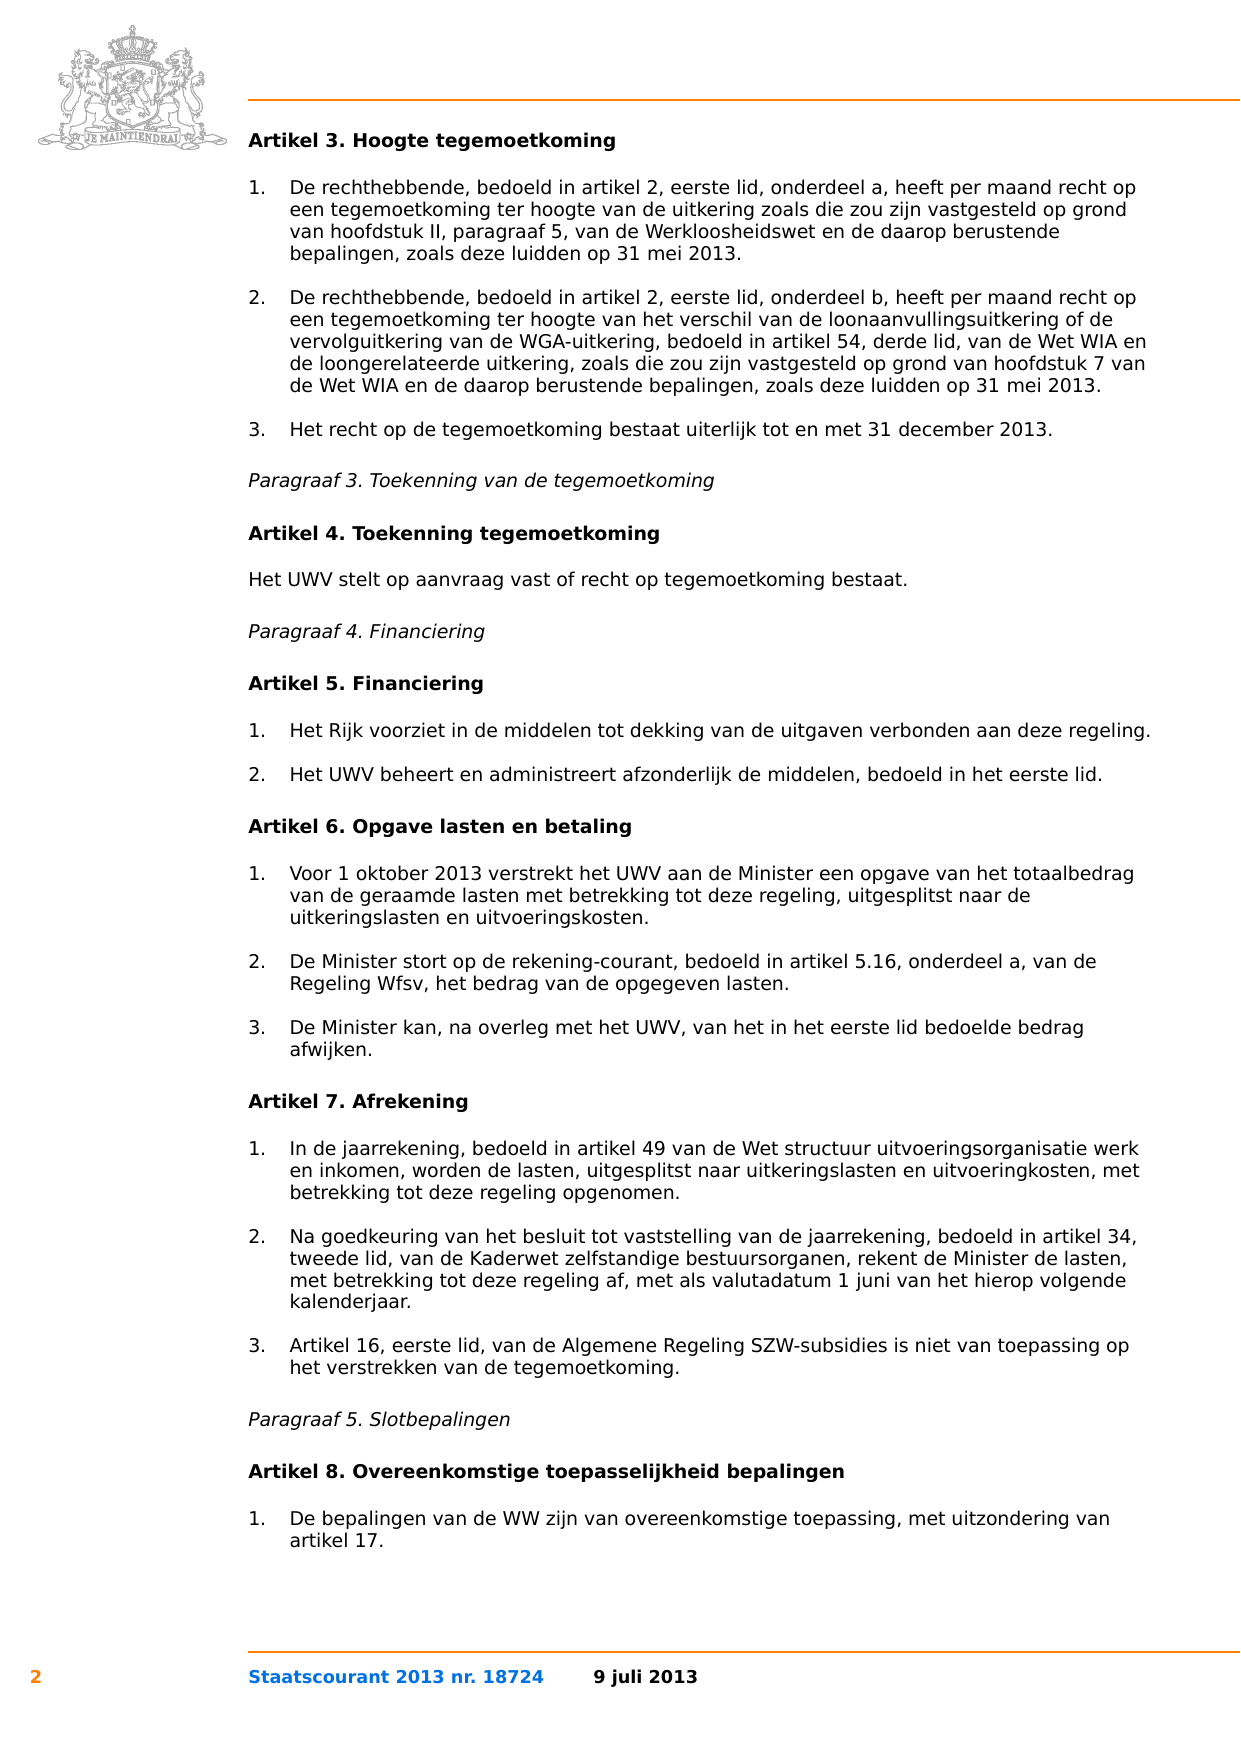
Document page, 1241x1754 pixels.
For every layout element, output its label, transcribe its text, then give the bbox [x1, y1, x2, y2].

text Het UWV stelt op aanvraag vast of recht op tegemoetkoming bestaat. [248, 569, 1163, 591]
text 1. Voor 1 oktober 2013 verstrekt het UWV aan de Minister een opgave van het totaalbedrag van de geraamde lasten met betrekking tot deze regeling, uitgesplitst naar de uitkeringslasten en uitvoeringskosten. [248, 863, 1163, 929]
subtitle Paragraaf 5. Slotbepalingen [248, 1409, 1163, 1431]
text 1. In de jaarrekening, bedoeld in artikel 49 van de Wet structuur uitvoeringsorganisatie werk en inkomen, worden de lasten, uitgesplitst naar uitkeringslasten en uitvoeringkosten, met betrekking tot deze regeling opgenomen. [248, 1138, 1163, 1204]
text 2. De rechthebbende, bedoeld in artikel 2, eerste lid, onderdeel b, heeft per maand recht op een tegemoetkoming ter hoogte van het verschil van de loonaanvullingsuitkering of de vervolguitkering van de WGA-uitkering, bedoeld in artikel 54, derde lid, van de Wet WIA en de loongerelateerde uitkering, zoals die zou zijn vastgesteld op grond van hoofdstuk 7 van de Wet WIA en de daarop berustende bepalingen, zoals deze luidden op 31 mei 2013. [248, 287, 1163, 397]
text 2. Het UWV beheert en administreert afzonderlijk de middelen, bedoeld in het eerste lid. [248, 764, 1163, 786]
text 3. Artikel 16, eerste lid, van de Algemene Regeling SZW-subsidies is niet van toepassing op het verstrekken van de tegemoetkoming. [248, 1335, 1163, 1379]
subtitle Artikel 8. Overeenkomstige toepasselijkheid bepalingen [248, 1461, 1163, 1483]
subtitle Paragraaf 4. Financiering [248, 621, 1163, 643]
subtitle Artikel 5. Financiering [248, 673, 1163, 695]
text 1. Het Rijk voorziet in de middelen tot dekking van de uitgaven verbonden aan deze regeling. [248, 720, 1163, 742]
subtitle Paragraaf 3. Toekenning van de tegemoetkoming [248, 470, 1163, 492]
subtitle Artikel 3. Hoogte tegemoetkoming [248, 130, 1163, 152]
text 1. De rechthebbende, bedoeld in artikel 2, eerste lid, onderdeel a, heeft per maand recht op een tegemoetkoming ter hoogte van de uitkering zoals die zou zijn vastgesteld op grond van hoofdstuk II, paragraaf 5, van de Werkloosheidswet en de daarop berustende bepalingen, zoals deze luidden op 31 mei 2013. [248, 177, 1163, 265]
subtitle Artikel 6. Opgave lasten en betaling [248, 816, 1163, 838]
text 3. Het recht op de tegemoetkoming bestaat uiterlijk tot en met 31 december 2013. [248, 418, 1163, 440]
text 3. De Minister kan, na overleg met het UWV, van het in het eerste lid bedoelde bedrag afwijken. [248, 1017, 1163, 1061]
subtitle Artikel 4. Toekenning tegemoetkoming [248, 522, 1163, 544]
text 2. Na goedkeuring van het besluit tot vaststelling van de jaarrekening, bedoeld in artikel 34, tweede lid, van de Kaderwet zelfstandige bestuursorganen, rekent de Minister de lasten, met betrekking tot deze regeling af, met als valutadatum 1 juni van het hierop volgende kalenderjaar. [248, 1226, 1163, 1313]
text 2. De Minister stort op de rekening-courant, bedoeld in artikel 5.16, onderdeel a, van de Regeling Wfsv, het bedrag van de opgegeven lasten. [248, 951, 1163, 995]
subtitle Artikel 7. Afrekening [248, 1091, 1163, 1113]
text 1. De bepalingen van de WW zijn van overeenkomstige toepassing, met uitzondering van artikel 17. [248, 1508, 1163, 1552]
picture [38, 25, 227, 150]
